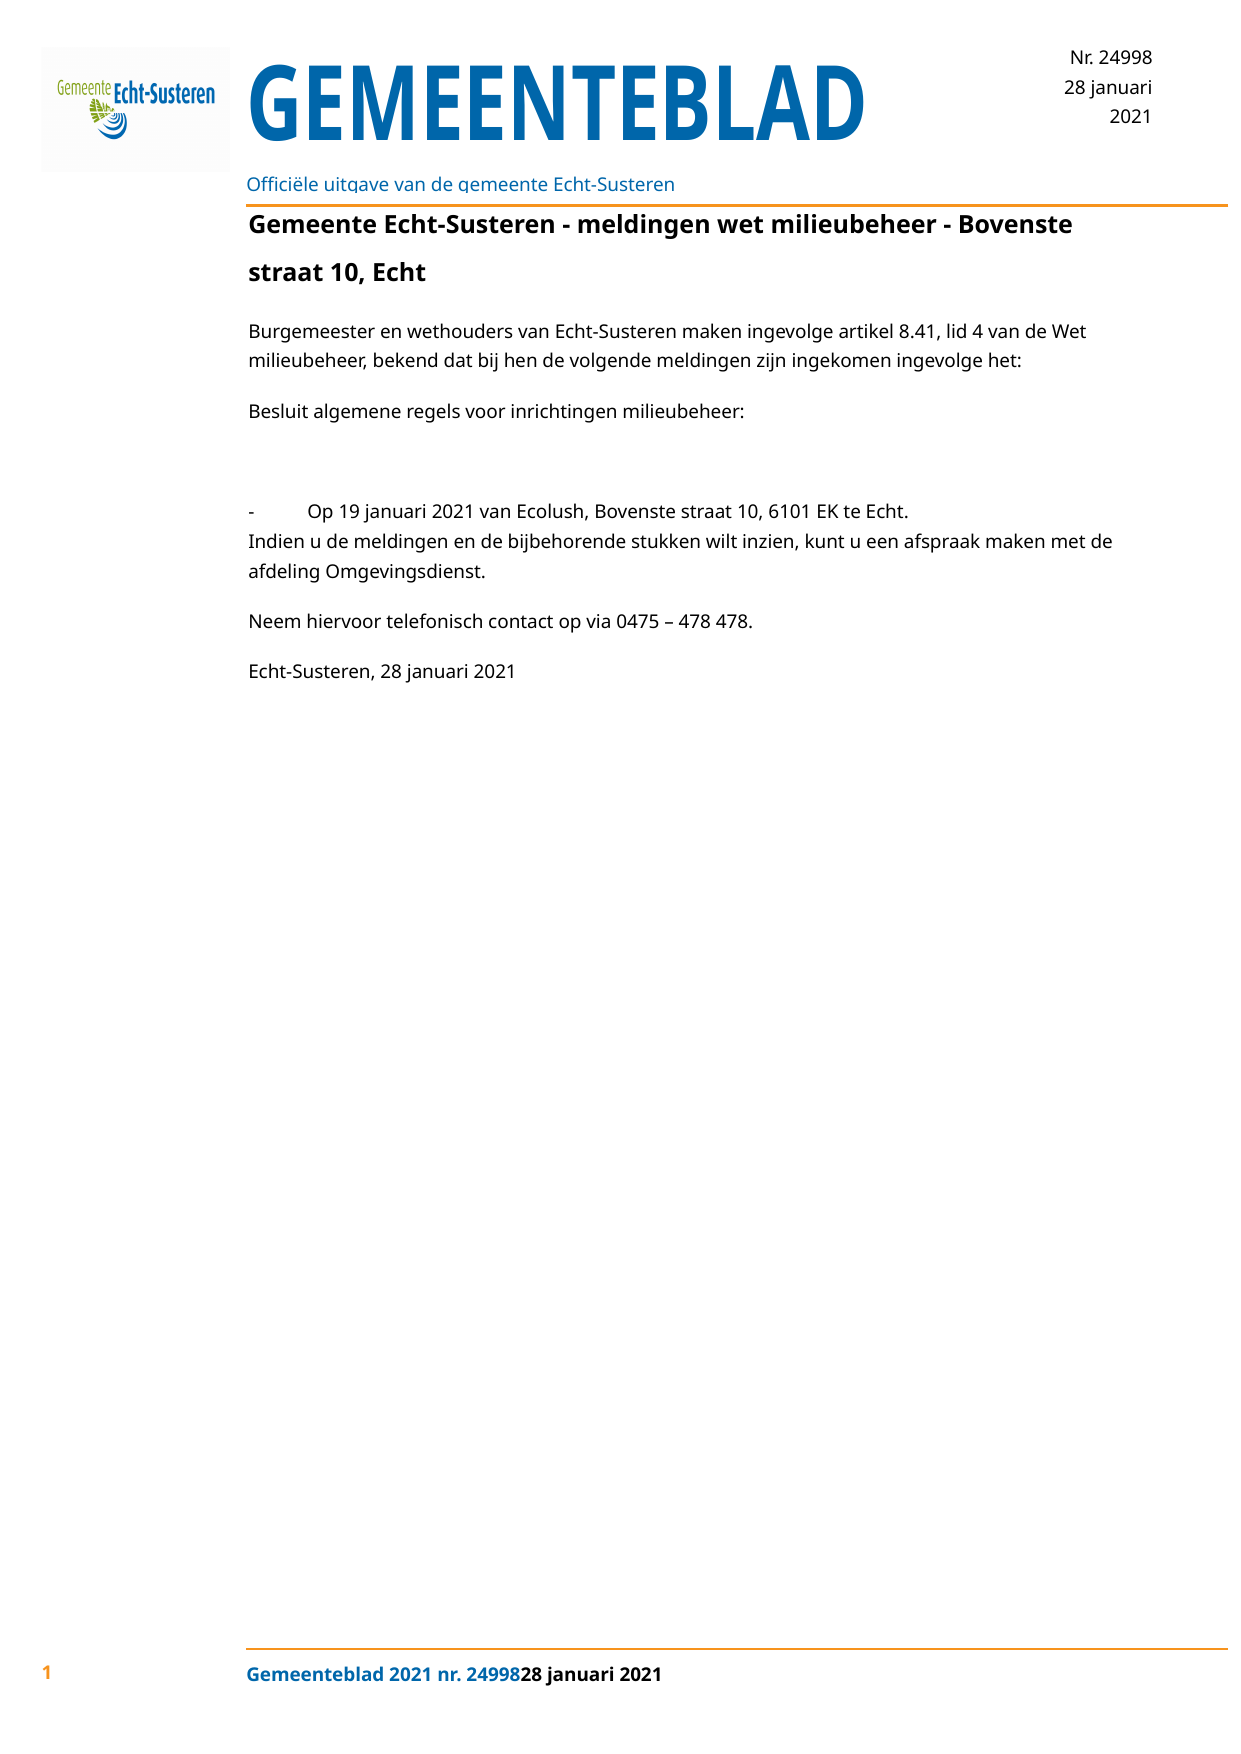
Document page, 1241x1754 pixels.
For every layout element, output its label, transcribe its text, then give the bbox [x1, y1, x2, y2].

text Indien u de meldingen en de bijbehorende stukken wilt inzien, kunt u een afspraak maken met de afdeling Omgevingsdienst. [248, 528, 1152, 584]
text Gemeente Echt-Susteren - meldingen wet milieubeheer - Bovenste straat 10, Echt [248, 207, 1152, 288]
picture [41, 47, 231, 172]
list Op 19 januari 2021 van Ecolush, Bovenste straat 10, 6101 EK te Echt. [248, 499, 1152, 524]
text Echt-Susteren, 28 januari 2021 [248, 659, 1152, 684]
text Neem hiervoor telefonisch contact op via 0475 – 478 478. [248, 608, 1152, 634]
text Burgemeester en wethouders van Echt-Susteren maken ingevolge artikel 8.41, lid 4 van de Wet milieubeheer, bekend dat bij hen de volgende meldingen zijn ingekomen ingevolge het: [248, 318, 1152, 373]
text Besluit algemene regels voor inrichtingen milieubeheer: [248, 398, 1152, 424]
